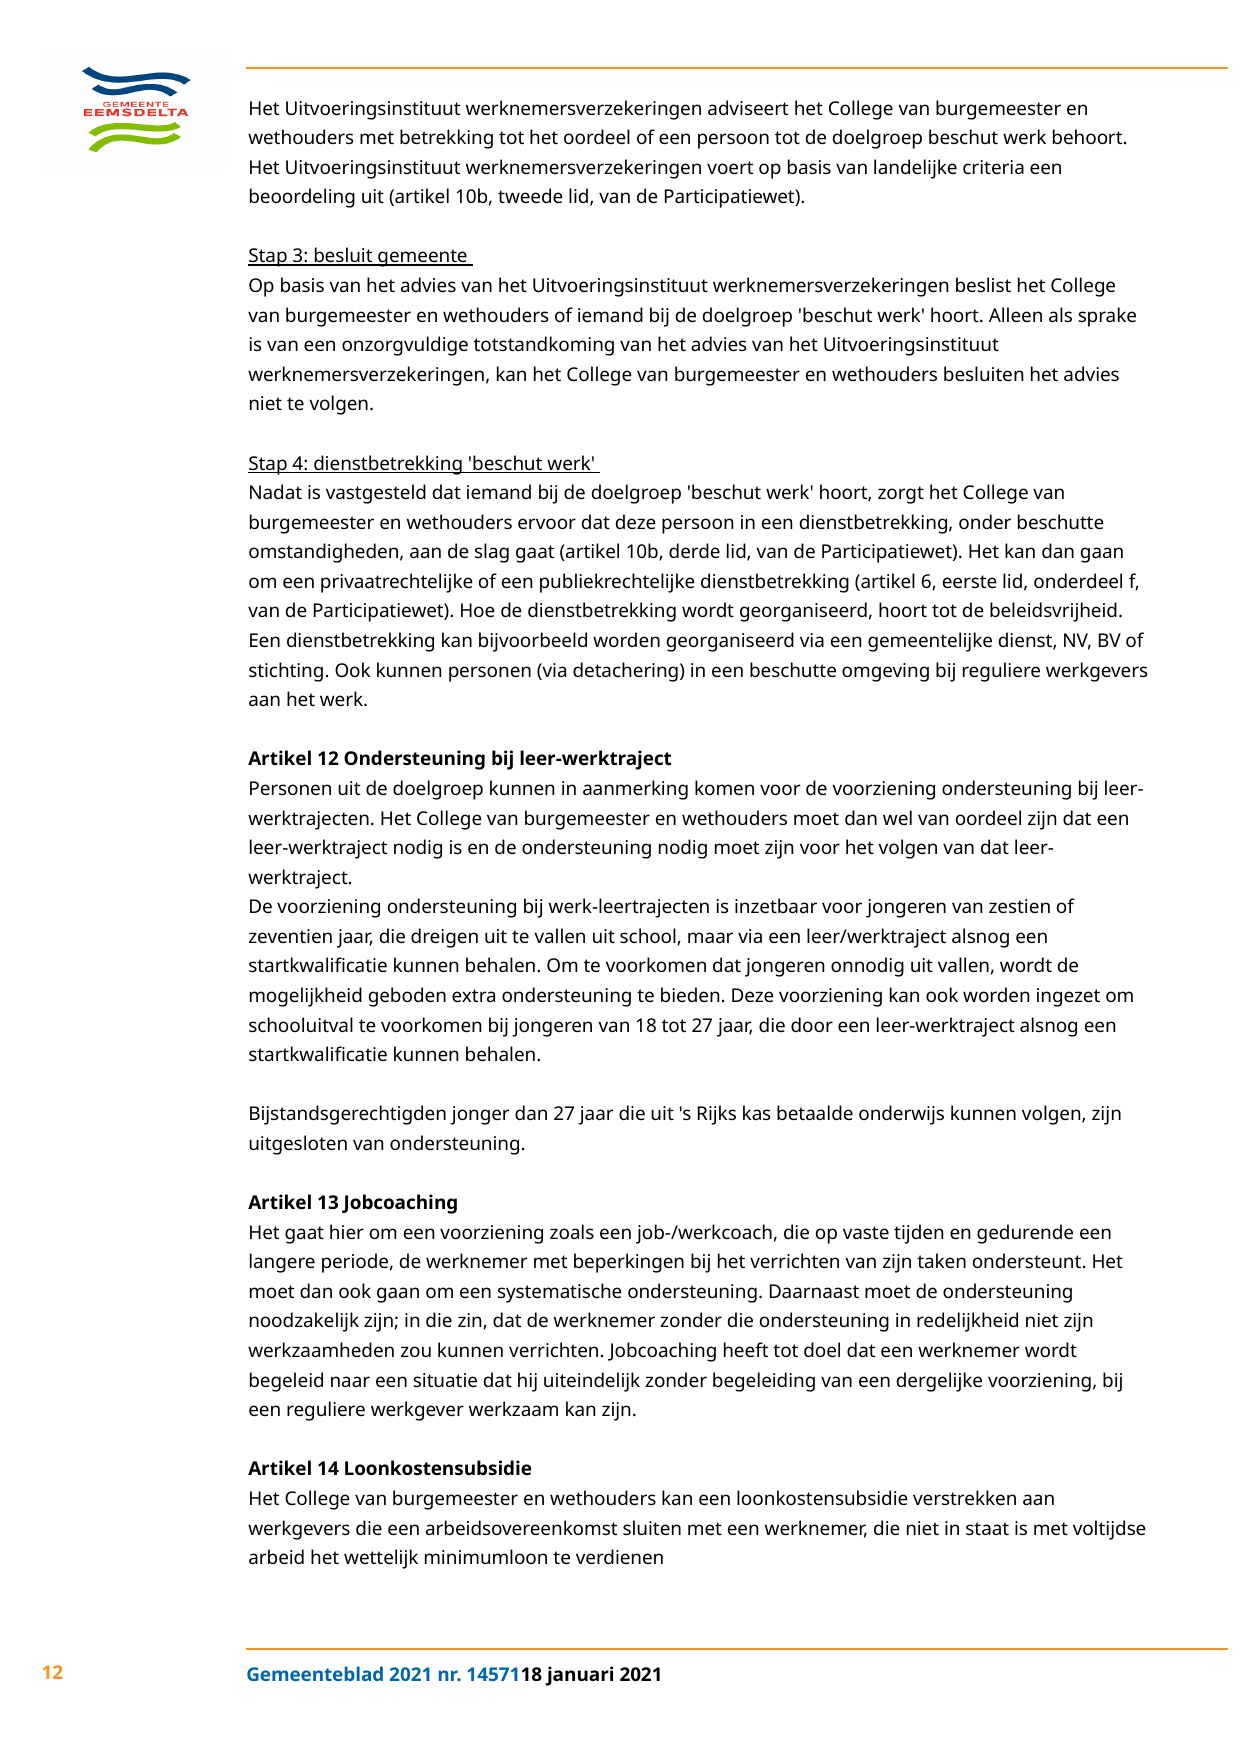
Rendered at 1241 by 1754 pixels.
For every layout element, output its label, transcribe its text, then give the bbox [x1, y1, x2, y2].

text Het Uitvoeringsinstituut werknemersverzekeringen adviseert het College van burgemeester en wethouders met betrekking tot het oordeel of een persoon tot de doelgroep beschut werk behoort. Het Uitvoeringsinstituut werknemersverzekeringen voert op basis van landelijke criteria een beoordeling uit (artikel 10b, tweede lid, van de Participatiewet). [248, 95, 1152, 209]
text Nadat is vastgesteld dat iemand bij de doelgroep 'beschut werk' hoort, zorgt het College van burgemeester en wethouders ervoor dat deze persoon in een dienstbetrekking, onder beschutte omstandigheden, aan de slag gaat (artikel 10b, derde lid, van de Participatiewet). Het kan dan gaan om een privaatrechtelijke of een publiekrechtelijke dienstbetrekking (artikel 6, eerste lid, onderdeel f, van de Participatiewet). Hoe de dienstbetrekking wordt georganiseerd, hoort tot de beleidsvrijheid. Een dienstbetrekking kan bijvoorbeeld worden georganiseerd via een gemeentelijke dienst, NV, BV of stichting. Ook kunnen personen (via detachering) in een beschutte omgeving bij reguliere werkgevers aan het werk. [248, 479, 1152, 712]
text Artikel 12 Ondersteuning bij leer-werktraject [248, 746, 1152, 771]
text De voorziening ondersteuning bij werk-leertrajecten is inzetbaar voor jongeren van zestien of zeventien jaar, die dreigen uit te vallen uit school, maar via een leer/werktraject alsnog een startkwalificatie kunnen behalen. Om te voorkomen dat jongeren onnodig uit vallen, wordt de mogelijkheid geboden extra ondersteuning te bieden. Deze voorziening kan ook worden ingezet om schooluitval te voorkomen bij jongeren van 18 tot 27 jaar, die door een leer-werktraject alsnog een startkwalificatie kunnen behalen. [248, 893, 1152, 1067]
text Stap 3: besluit gemeente [248, 243, 1152, 268]
text Stap 4: dienstbetrekking 'beschut werk' [248, 450, 1152, 476]
picture [41, 47, 231, 172]
text Bijstandsgerechtigden jonger dan 27 jaar die uit 's Rijks kas betaalde onderwijs kunnen volgen, zijn uitgesloten van ondersteuning. [248, 1101, 1152, 1156]
text Personen uit de doelgroep kunnen in aanmerking komen voor de voorziening ondersteuning bij leer-werktrajecten. Het College van burgemeester en wethouders moet dan wel van oordeel zijn dat een leer-werktraject nodig is en de ondersteuning nodig moet zijn voor het volgen van dat leer-werktraject. [248, 775, 1152, 890]
text Artikel 14 Loonkostensubsidie [248, 1456, 1152, 1481]
text Het College van burgemeester en wethouders kan een loonkostensubsidie verstrekken aan werkgevers die een arbeidsovereenkomst sluiten met een werknemer, die niet in staat is met voltijdse arbeid het wettelijk minimumloon te verdienen [248, 1485, 1152, 1570]
text Op basis van het advies van het Uitvoeringsinstituut werknemersverzekeringen beslist het College van burgemeester en wethouders of iemand bij de doelgroep 'beschut werk' hoort. Alleen als sprake is van een onzorgvuldige totstandkoming van het advies van het Uitvoeringsinstituut werknemersverzekeringen, kan het College van burgemeester en wethouders besluiten het advies niet te volgen. [248, 272, 1152, 416]
text Het gaat hier om een voorziening zoals een job-/werkcoach, die op vaste tijden en gedurende een langere periode, de werknemer met beperkingen bij het verrichten van zijn taken ondersteunt. Het moet dan ook gaan om een systematische ondersteuning. Daarnaast moet de ondersteuning noodzakelijk zijn; in die zin, dat de werknemer zonder die ondersteuning in redelijkheid niet zijn werkzaamheden zou kunnen verrichten. Jobcoaching heeft tot doel dat een werknemer wordt begeleid naar een situatie dat hij uiteindelijk zonder begeleiding van een dergelijke voorziening, bij een reguliere werkgever werkzaam kan zijn. [248, 1219, 1152, 1422]
text Artikel 13 Jobcoaching [248, 1189, 1152, 1215]
